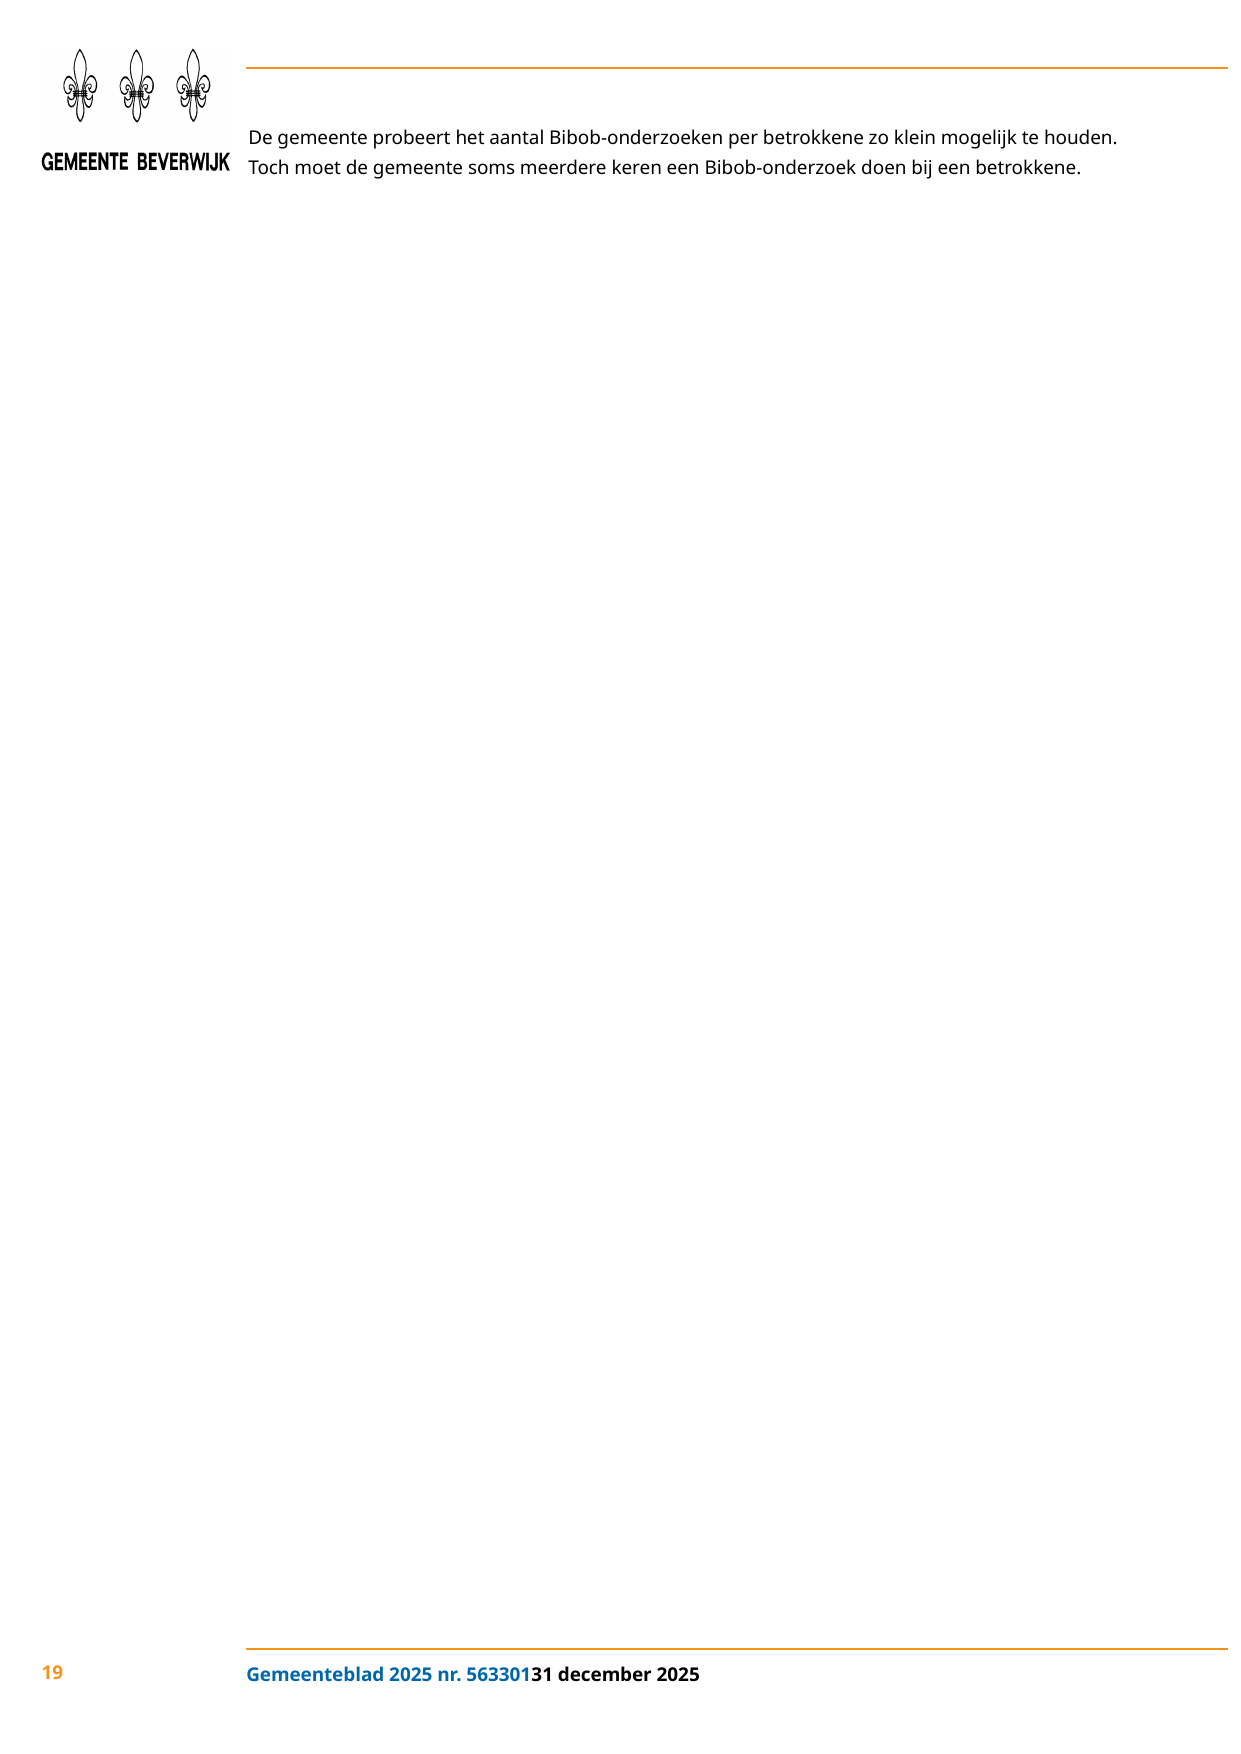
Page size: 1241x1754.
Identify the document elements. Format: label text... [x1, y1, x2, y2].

picture [41, 47, 231, 172]
text De gemeente probeert het aantal Bibob-onderzoeken per betrokkene zo klein mogelijk te houden. Toch moet de gemeente soms meerdere keren een Bibob-onderzoek doen bij een betrokkene. [248, 124, 1152, 180]
